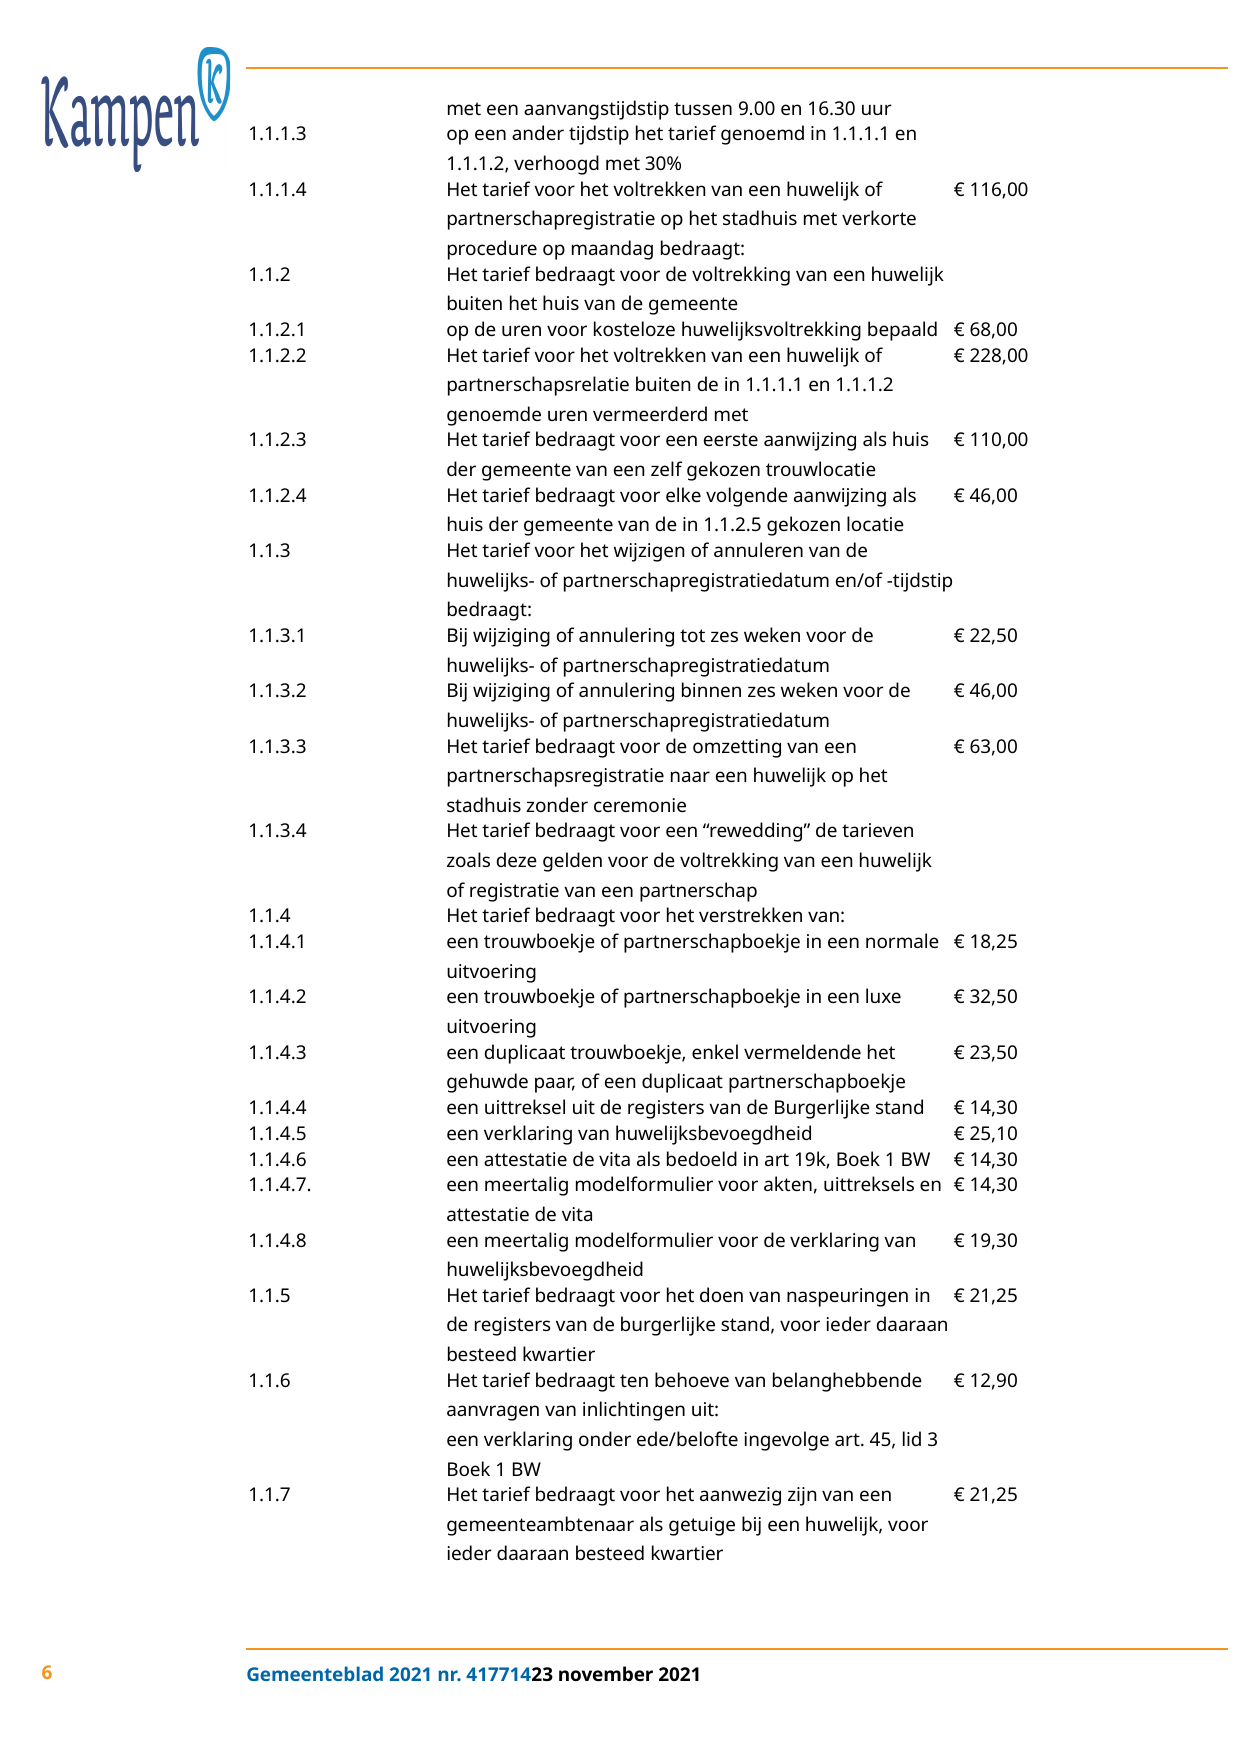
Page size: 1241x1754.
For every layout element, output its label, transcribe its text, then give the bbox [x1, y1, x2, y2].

table_cell Het tarief voor het voltrekken van een huwelijk of partnerschapsrelatie buiten de in 1.1.1.1 en 1.1.1.2 genoemde uren vermeerderd met [446, 342, 954, 427]
table_cell € 228,00 [954, 342, 1152, 427]
table_cell [248, 95, 446, 121]
table_cell een meertalig modelformulier voor de verklaring van huwelijksbevoegdheid [446, 1227, 954, 1282]
table_cell € 21,25 [954, 1282, 1152, 1367]
table_cell 1.1.2.1 [248, 316, 446, 342]
table_cell 1.1.4.6 [248, 1146, 446, 1171]
table_cell een meertalig modelformulier voor akten, uittreksels en attestatie de vita [446, 1171, 954, 1227]
table_cell 1.1.4.8 [248, 1227, 446, 1282]
table_cell € 19,30 [954, 1227, 1152, 1282]
table_cell 1.1.4.3 [248, 1039, 446, 1094]
table_cell € 46,00 [954, 678, 1152, 733]
table_cell € 18,25 [954, 928, 1152, 984]
table_cell [954, 537, 1152, 622]
table_cell € 22,50 [954, 622, 1152, 677]
table_cell 1.1.1.3 [248, 121, 446, 176]
table_cell Bij wijziging of annulering binnen zes weken voor de huwelijks- of partnerschapregistratiedatum [446, 678, 954, 733]
table_cell Het tarief bedraagt voor de voltrekking van een huwelijk buiten het huis van de gemeente [446, 261, 954, 316]
table_cell 1.1.4.7. [248, 1171, 446, 1227]
table_cell een trouwboekje of partnerschapboekje in een luxe uitvoering [446, 984, 954, 1039]
table_cell 1.1.2.2 [248, 342, 446, 427]
table_cell € 116,00 [954, 176, 1152, 261]
table_cell Het tarief bedraagt voor elke volgende aanwijzing als huis der gemeente van de in 1.1.2.5 gekozen locatie [446, 482, 954, 537]
table_cell € 12,90 [954, 1367, 1152, 1481]
picture [41, 47, 231, 172]
table_cell een verklaring van huwelijksbevoegdheid [446, 1120, 954, 1146]
table_cell Het tarief voor het wijzigen of annuleren van de huwelijks- of partnerschapregistratiedatum en/of -tijdstip bedraagt: [446, 537, 954, 622]
table_cell 1.1.3 [248, 537, 446, 622]
table_cell € 14,30 [954, 1094, 1152, 1120]
table_cell [954, 261, 1152, 316]
table_cell 1.1.2.4 [248, 482, 446, 537]
table_cell € 63,00 [954, 733, 1152, 818]
table_cell € 14,30 [954, 1171, 1152, 1227]
table_cell een duplicaat trouwboekje, enkel vermeldende het gehuwde paar, of een duplicaat partnerschapboekje [446, 1039, 954, 1094]
table_cell een uittreksel uit de registers van de Burgerlijke stand [446, 1094, 954, 1120]
table_cell 1.1.3.3 [248, 733, 446, 818]
table_cell 1.1.2 [248, 261, 446, 316]
table_cell € 14,30 [954, 1146, 1152, 1171]
table_cell 1.1.6 [248, 1367, 446, 1481]
table_cell een trouwboekje of partnerschapboekje in een normale uitvoering [446, 928, 954, 984]
table_cell € 32,50 [954, 984, 1152, 1039]
table_cell 1.1.3.4 [248, 818, 446, 903]
table_cell 1.1.4.4 [248, 1094, 446, 1120]
table_cell Het tarief bedraagt voor het aanwezig zijn van een gemeenteambtenaar als getuige bij een huwelijk, voor ieder daaraan besteed kwartier [446, 1481, 954, 1566]
table_cell [954, 95, 1152, 121]
table_cell Het tarief bedraagt voor de omzetting van een partnerschapsregistratie naar een huwelijk op het stadhuis zonder ceremonie [446, 733, 954, 818]
table_cell € 68,00 [954, 316, 1152, 342]
table_cell 1.1.3.1 [248, 622, 446, 677]
table_cell 1.1.3.2 [248, 678, 446, 733]
table_cell € 23,50 [954, 1039, 1152, 1094]
table_cell [954, 903, 1152, 928]
table_cell € 46,00 [954, 482, 1152, 537]
table_cell Het tarief bedraagt voor het verstrekken van: [446, 903, 954, 928]
table_cell [954, 121, 1152, 176]
table_cell op de uren voor kosteloze huwelijksvoltrekking bepaald [446, 316, 954, 342]
table_cell Het tarief bedraagt ten behoeve van belanghebbende aanvragen van inlichtingen uit: een verklaring onder ede/belofte ingevolge art. 45, lid 3 Boek 1 BW [446, 1367, 954, 1481]
table_cell 1.1.5 [248, 1282, 446, 1367]
table_cell Het tarief bedraagt voor een eerste aanwijzing als huis der gemeente van een zelf gekozen trouwlocatie [446, 427, 954, 482]
table_cell [954, 818, 1152, 903]
table_cell 1.1.4.5 [248, 1120, 446, 1146]
table_cell een attestatie de vita als bedoeld in art 19k, Boek 1 BW [446, 1146, 954, 1171]
table_cell Het tarief bedraagt voor een “rewedding” de tarieven zoals deze gelden voor de voltrekking van een huwelijk of registratie van een partnerschap [446, 818, 954, 903]
table_cell € 110,00 [954, 427, 1152, 482]
table_cell met een aanvangstijdstip tussen 9.00 en 16.30 uur [446, 95, 954, 121]
table_cell 1.1.4.1 [248, 928, 446, 984]
table_cell € 21,25 [954, 1481, 1152, 1566]
table_cell Het tarief bedraagt voor het doen van naspeuringen in de registers van de burgerlijke stand, voor ieder daaraan besteed kwartier [446, 1282, 954, 1367]
table_cell 1.1.7 [248, 1481, 446, 1566]
table_cell 1.1.2.3 [248, 427, 446, 482]
table_cell 1.1.4 [248, 903, 446, 928]
table_cell € 25,10 [954, 1120, 1152, 1146]
table_cell 1.1.4.2 [248, 984, 446, 1039]
table_cell op een ander tijdstip het tarief genoemd in 1.1.1.1 en 1.1.1.2, verhoogd met 30% [446, 121, 954, 176]
table_cell 1.1.1.4 [248, 176, 446, 261]
table_cell Het tarief voor het voltrekken van een huwelijk of partnerschapregistratie op het stadhuis met verkorte procedure op maandag bedraagt: [446, 176, 954, 261]
table_cell Bij wijziging of annulering tot zes weken voor de huwelijks- of partnerschapregistratiedatum [446, 622, 954, 677]
